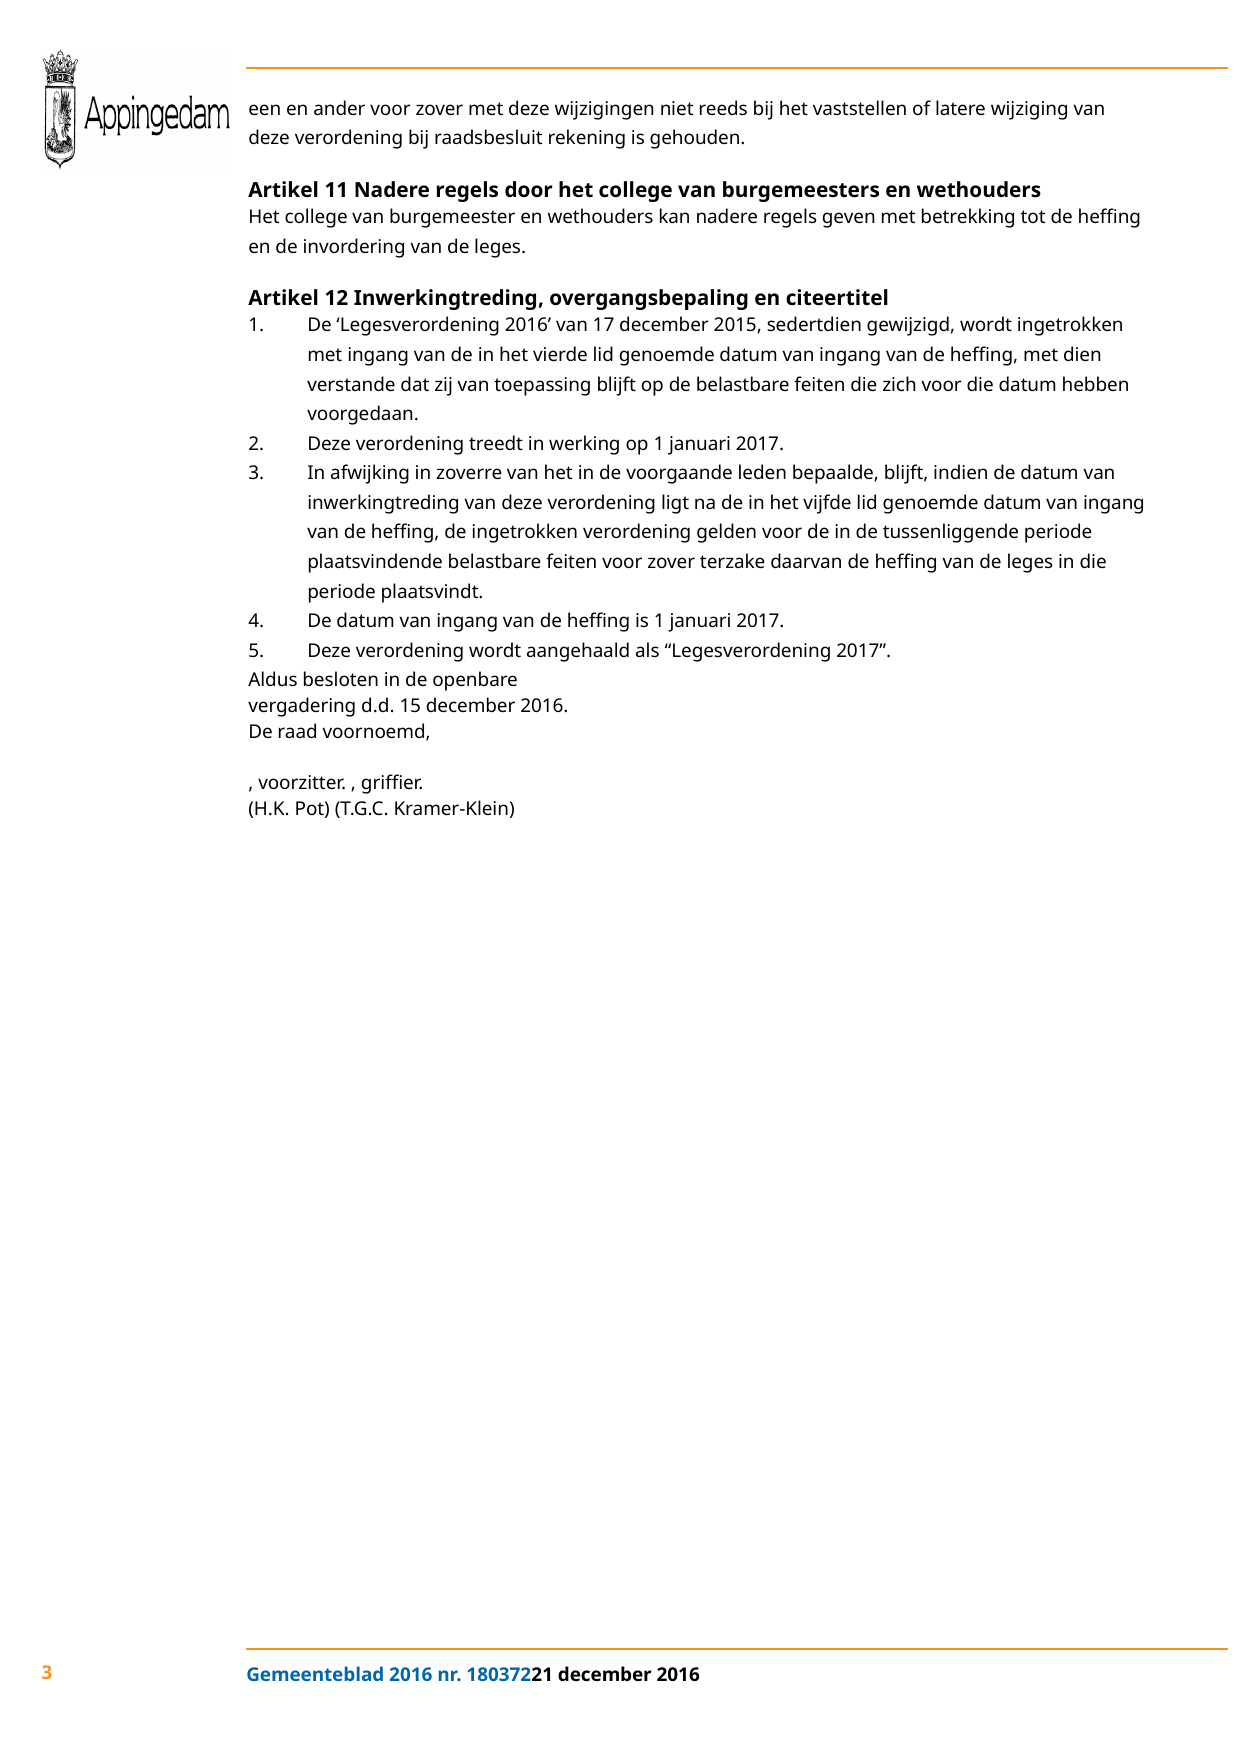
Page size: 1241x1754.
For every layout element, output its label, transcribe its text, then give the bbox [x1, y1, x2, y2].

text , voorzitter. , griffier. [248, 769, 1152, 795]
list Deze verordening treedt in werking op 1 januari 2017. [248, 430, 1152, 456]
text Het college van burgemeester en wethouders kan nadere regels geven met betrekking tot de heffing en de invordering van de leges. [248, 203, 1152, 258]
list Deze verordening wordt aangehaald als “Legesverordening 2017”. [248, 637, 1152, 663]
list In afwijking in zoverre van het in de voorgaande leden bepaalde, blijft, indien de datum van inwerkingtreding van deze verordening ligt na de in het vijfde lid genoemde datum van ingang van de heffing, de ingetrokken verordening gelden voor de in de tussenliggende periode plaatsvindende belastbare feiten voor zover terzake daarvan de heffing van de leges in die periode plaatsvindt. [248, 459, 1152, 604]
list De ‘Legesverordening 2016’ van 17 december 2015, sedertdien gewijzigd, wordt ingetrokken met ingang van de in het vierde lid genoemde datum van ingang van de heffing, met dien verstande dat zij van toepassing blijft op de belastbare feiten die zich voor die datum hebben voorgedaan. [248, 312, 1152, 426]
text vergadering d.d. 15 december 2016. [248, 692, 1152, 718]
text Artikel 11 Nadere regels door het college van burgemeesters en wethouders [248, 175, 1152, 203]
text (H.K. Pot) (T.G.C. Kramer-Klein) [248, 795, 1152, 821]
text Aldus besloten in de openbare [248, 667, 1152, 692]
text een en ander voor zover met deze wijzigingen niet reeds bij het vaststellen of latere wijziging van deze verordening bij raadsbesluit rekening is gehouden. [248, 95, 1152, 150]
text Artikel 12 Inwerkingtreding, overgangsbepaling en citeertitel [248, 283, 1152, 312]
list De datum van ingang van de heffing is 1 januari 2017. [248, 607, 1152, 633]
text De raad voornoemd, [248, 718, 1152, 744]
picture [41, 47, 231, 172]
